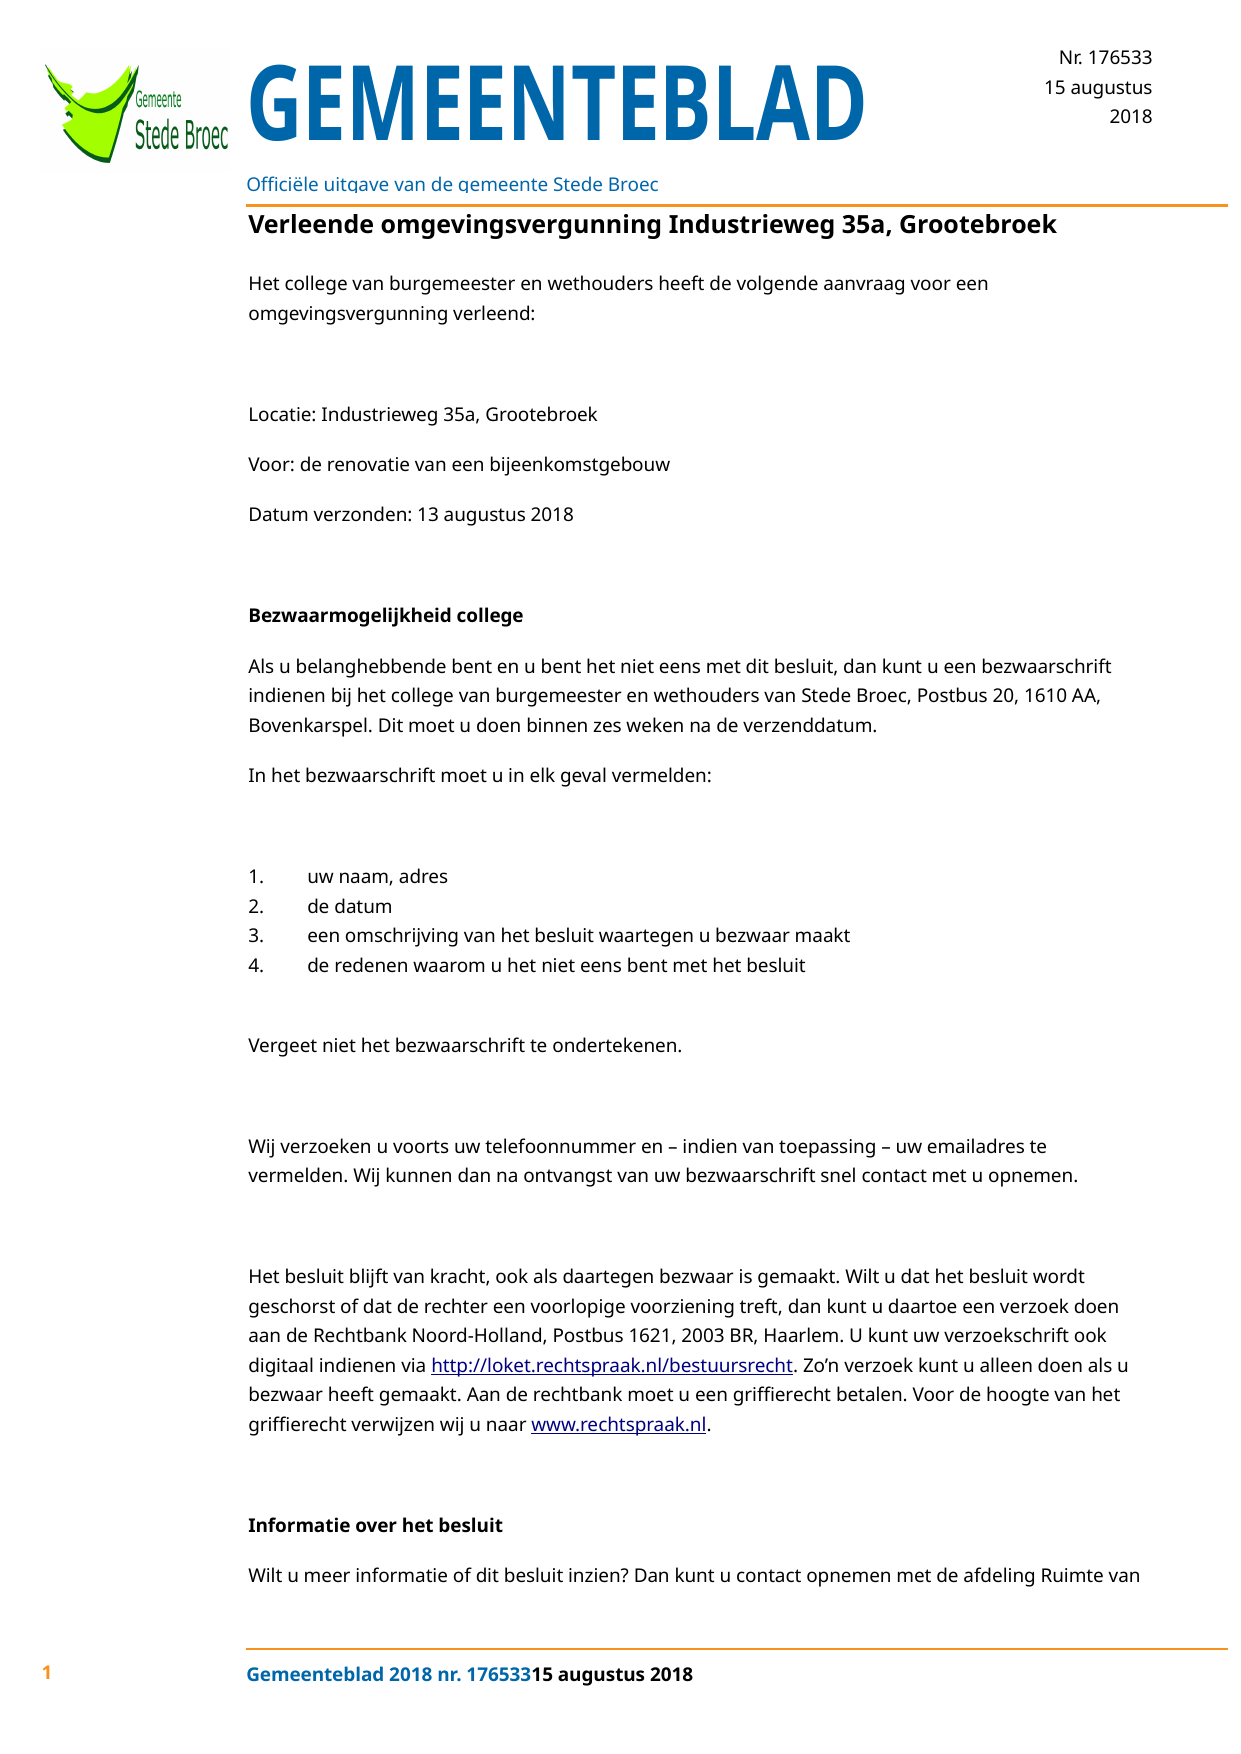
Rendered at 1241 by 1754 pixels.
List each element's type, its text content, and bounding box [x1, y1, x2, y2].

text Het college van burgemeester en wethouders heeft de volgende aanvraag voor een omgevingsvergunning verleend: [248, 270, 1152, 326]
picture [41, 47, 231, 172]
list de redenen waarom u het niet eens bent met het besluit [248, 952, 1152, 978]
text Vergeet niet het bezwaarschrift te ondertekenen. [248, 1032, 1152, 1058]
text Informatie over het besluit [248, 1512, 1152, 1538]
text In het bezwaarschrift moet u in elk geval vermelden: [248, 762, 1152, 788]
text Locatie: Industrieweg 35a, Grootebroek [248, 401, 1152, 426]
list een omschrijving van het besluit waartegen u bezwaar maakt [248, 922, 1152, 948]
text Voor: de renovatie van een bijeenkomstgebouw [248, 451, 1152, 477]
list de datum [248, 893, 1152, 918]
text Als u belanghebbende bent en u bent het niet eens met dit besluit, dan kunt u een bezwaarschrift indienen bij het college van burgemeester en wethouders van Stede Broec, Postbus 20, 1610 AA, Bovenkarspel. Dit moet u doen binnen zes weken na de verzenddatum. [248, 653, 1152, 738]
text Datum verzonden: 13 augustus 2018 [248, 502, 1152, 527]
text Het besluit blijft van kracht, ook als daartegen bezwaar is gemaakt. Wilt u dat het besluit wordt geschorst of dat de rechter een voorlopige voorziening treft, dan kunt u daartoe een verzoek doen aan de Rechtbank Noord-Holland, Postbus 1621, 2003 BR, Haarlem. U kunt uw verzoekschrift ook digitaal indienen via http://loket.rechtspraak.nl/bestuursrecht. Zo’n verzoek kunt u alleen doen als u bezwaar heeft gemaakt. Aan de rechtbank moet u een griffierecht betalen. Voor de hoogte van het griffierecht verwijzen wij u naar www.rechtspraak.nl. [248, 1263, 1152, 1437]
list uw naam, adres [248, 863, 1152, 889]
text Bezwaarmogelijkheid college [248, 602, 1152, 628]
text Wilt u meer informatie of dit besluit inzien? Dan kunt u contact opnemen met de afdeling Ruimte van [248, 1562, 1152, 1588]
text Verleende omgevingsvergunning Industrieweg 35a, Grootebroek [248, 207, 1152, 241]
text Wij verzoeken u voorts uw telefoonnummer en – indien van toepassing – uw emailadres te vermelden. Wij kunnen dan na ontvangst van uw bezwaarschrift snel contact met u opnemen. [248, 1133, 1152, 1188]
